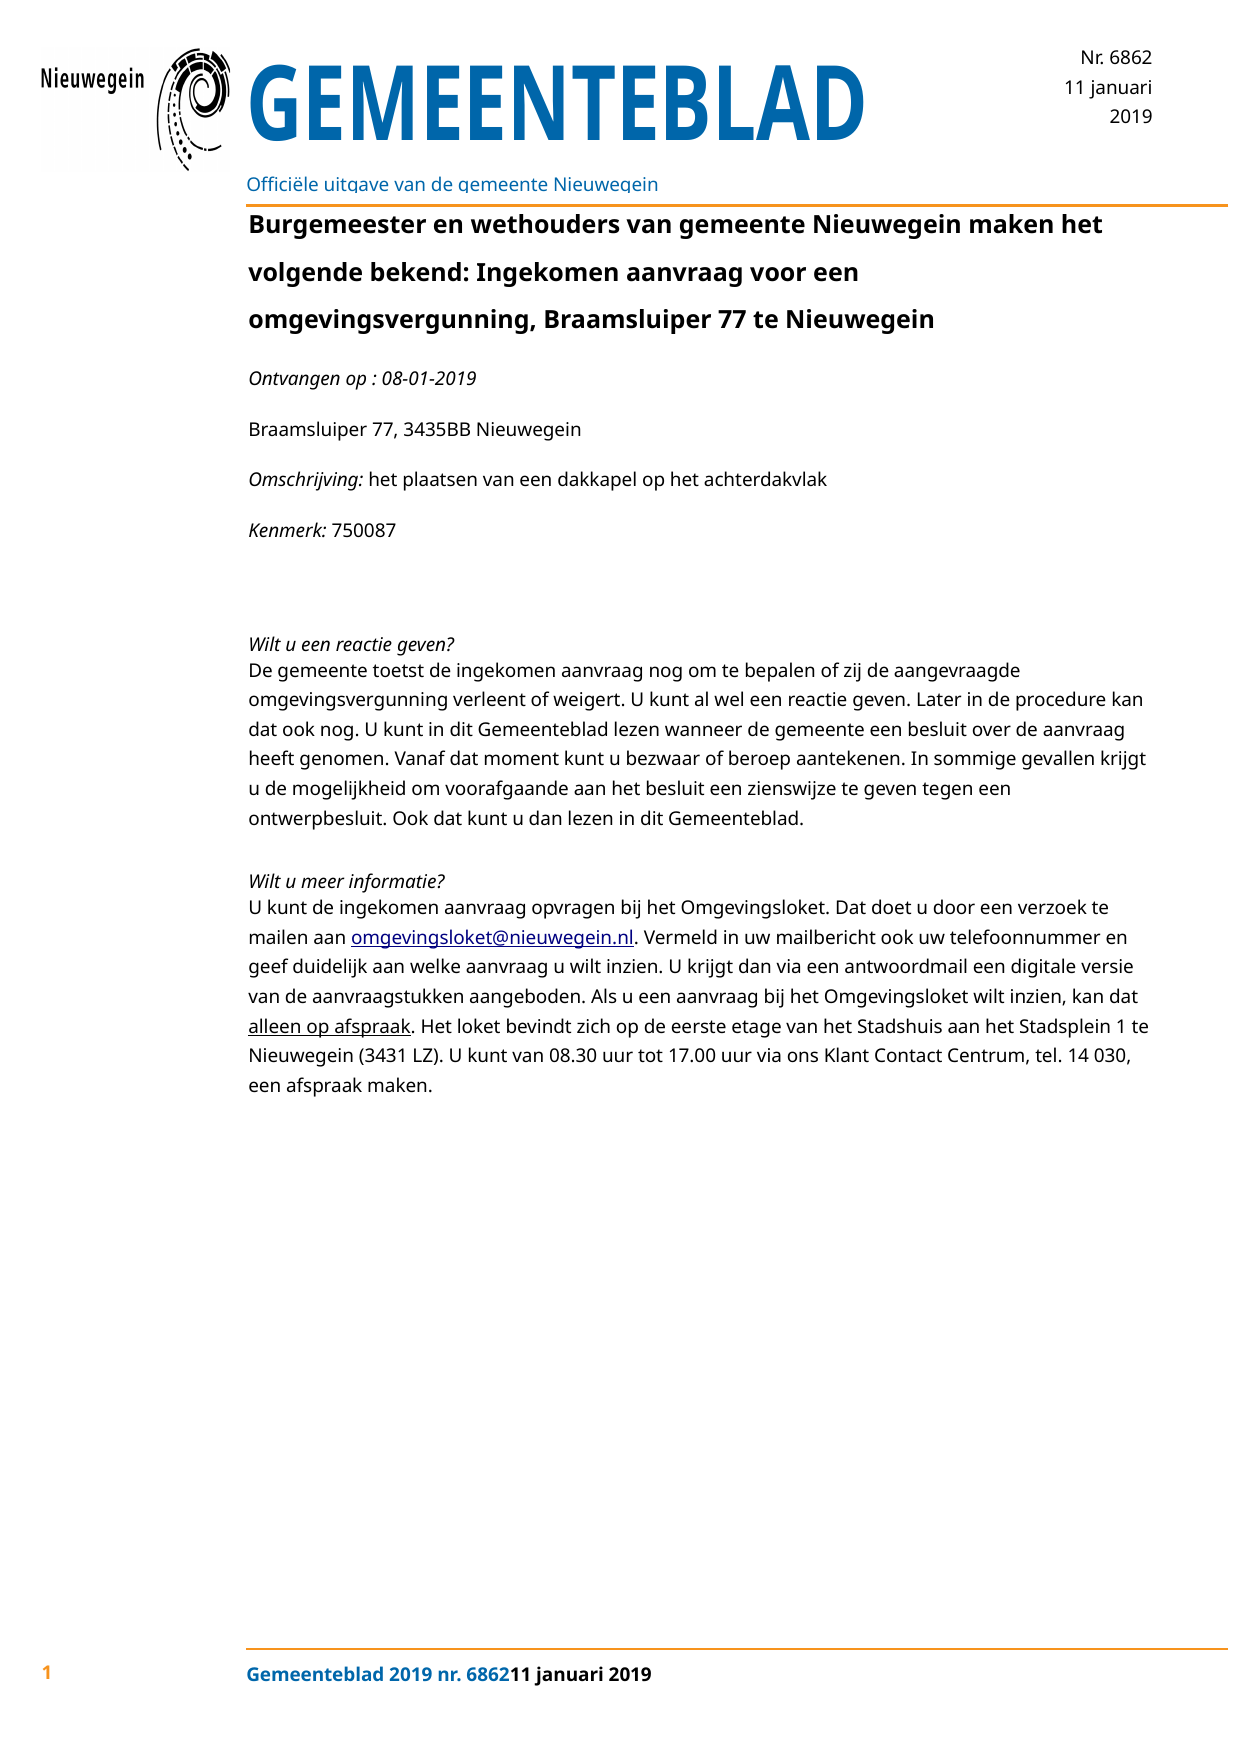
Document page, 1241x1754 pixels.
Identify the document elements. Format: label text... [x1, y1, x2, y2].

text U kunt de ingekomen aanvraag opvragen bij het Omgevingsloket. Dat doet u door een verzoek te mailen aan omgevingsloket@nieuwegein.nl. Vermeld in uw mailbericht ook uw telefoonnummer en geef duidelijk aan welke aanvraag u wilt inzien. U krijgt dan via een antwoordmail een digitale versie van de aanvraagstukken aangeboden. Als u een aanvraag bij het Omgevingsloket wilt inzien, kan dat alleen op afspraak. Het loket bevindt zich op de eerste etage van het Stadshuis aan het Stadsplein 1 te Nieuwegein (3431 LZ). U kunt van 08.30 uur tot 17.00 uur via ons Klant Contact Centrum, tel. 14 030, een afspraak maken. [248, 894, 1152, 1098]
text Ontvangen op : 08-01-2019 [248, 366, 1152, 391]
text Kenmerk: 750087 [248, 517, 1152, 542]
text Burgemeester en wethouders van gemeente Nieuwegein maken het volgende bekend: Ingekomen aanvraag voor een omgevingsvergunning, Braamsluiper 77 te Nieuwegein [248, 207, 1152, 336]
picture [41, 47, 231, 172]
text Omschrijving: het plaatsen van een dakkapel op het achterdakvlak [248, 466, 1152, 492]
text Braamsluiper 77, 3435BB Nieuwegein [248, 416, 1152, 442]
text De gemeente toetst de ingekomen aanvraag nog om te bepalen of zij de aangevraagde omgevingsvergunning verleent of weigert. U kunt al wel een reactie geven. Later in de procedure kan dat ook nog. U kunt in dit Gemeenteblad lezen wanneer de gemeente een besluit over de aanvraag heeft genomen. Vanaf dat moment kunt u bezwaar of beroep aantekenen. In sommige gevallen krijgt u de mogelijkheid om voorafgaande aan het besluit een zienswijze te geven tegen een ontwerpbesluit. Ook dat kunt u dan lezen in dit Gemeenteblad. [248, 657, 1152, 831]
text Wilt u een reactie geven? [248, 631, 1152, 657]
text Wilt u meer informatie? [248, 869, 1152, 894]
